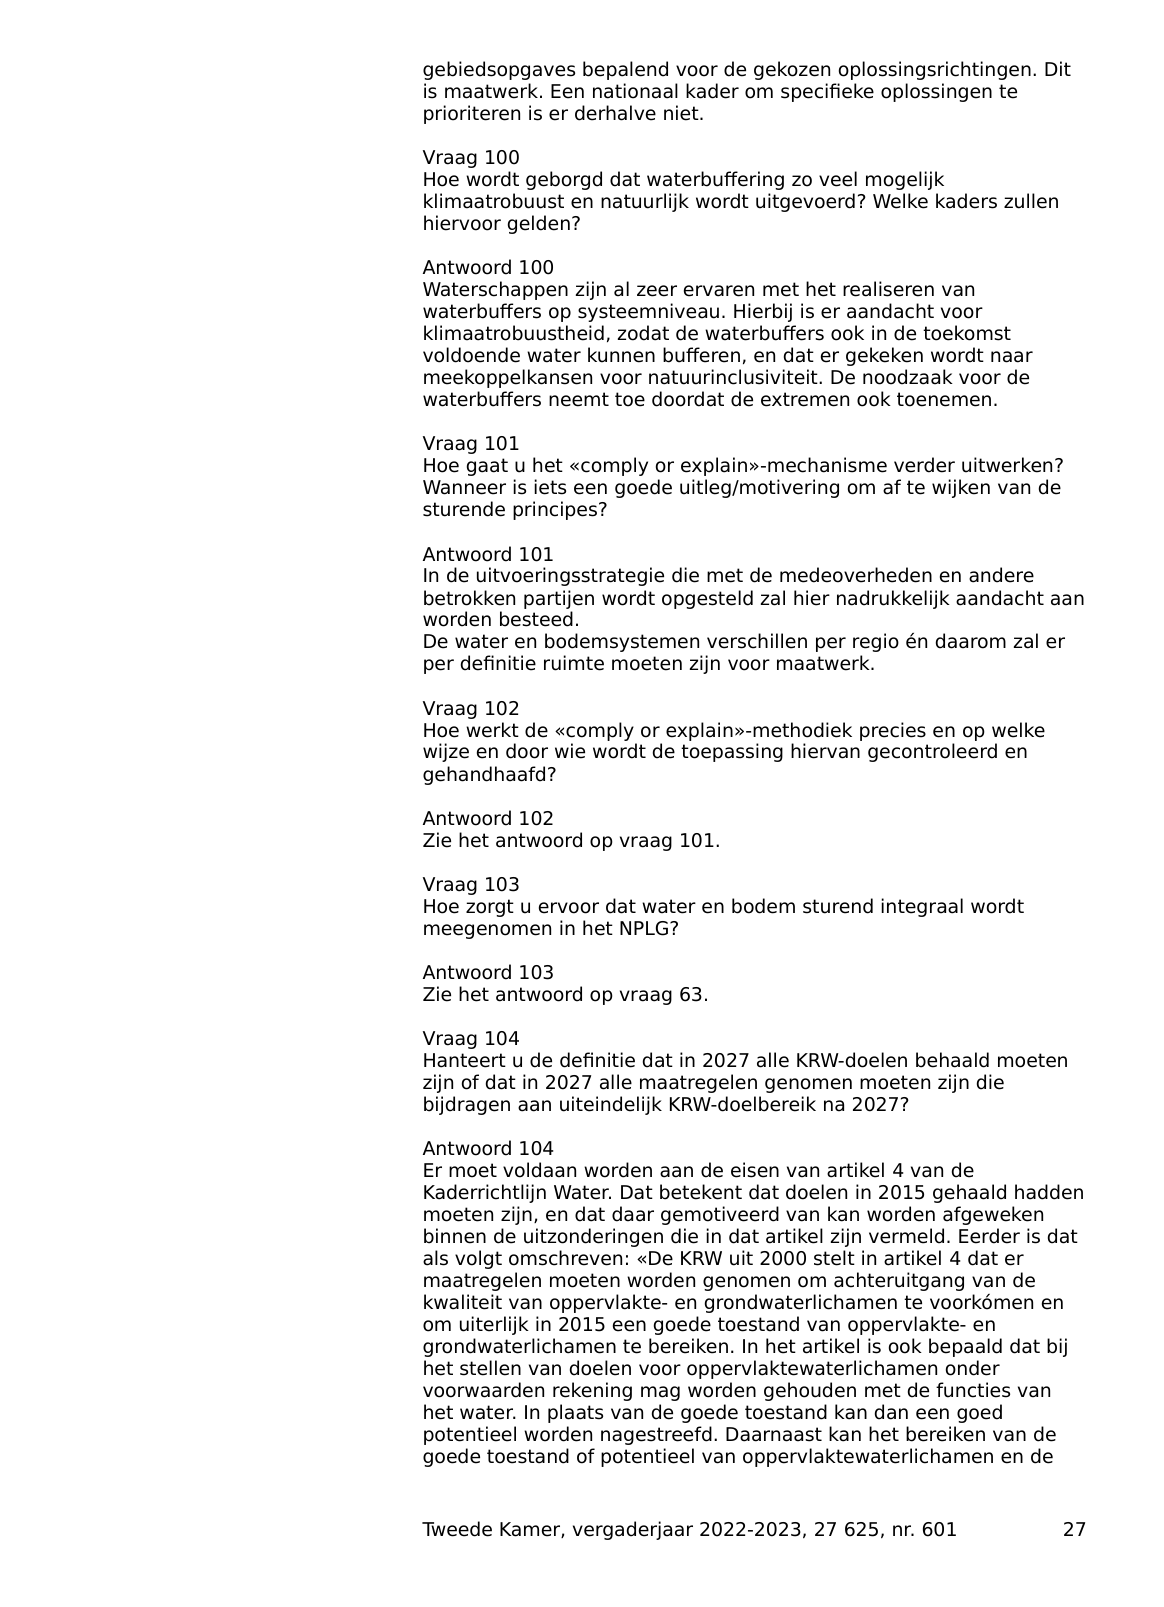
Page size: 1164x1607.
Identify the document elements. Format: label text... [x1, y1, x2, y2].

text Vraag 100 [422, 147, 1087, 169]
text Er moet voldaan worden aan de eisen van artikel 4 van de Kaderrichtlijn Water. Dat betekent dat doelen in 2015 gehaald hadden moeten zijn, en dat daar gemotiveerd van kan worden afgeweken binnen de uitzonderingen die in dat artikel zijn vermeld. Eerder is dat als volgt omschreven: «De KRW uit 2000 stelt in artikel 4 dat er maatregelen moeten worden genomen om achteruitgang van de kwaliteit van oppervlakte- en grondwaterlichamen te voorkómen en om uiterlijk in 2015 een goede toestand van oppervlakte- en grondwaterlichamen te bereiken. In het artikel is ook bepaald dat bij het stellen van doelen voor oppervlaktewaterlichamen onder voorwaarden rekening mag worden gehouden met de functies van het water. In plaats van de goede toestand kan dan een goed potentieel worden nagestreefd. Daarnaast kan het bereiken van de goede toestand of potentieel van oppervlaktewaterlichamen en de [422, 1160, 1087, 1468]
text Vraag 103 [422, 874, 1087, 896]
text Antwoord 101 [422, 543, 1087, 565]
text Antwoord 103 [422, 962, 1087, 984]
text gebiedsopgaves bepalend voor de gekozen oplossingsrichtingen. Dit is maatwerk. Een nationaal kader om specifieke oplossingen te prioriteren is er derhalve niet. [422, 59, 1087, 125]
text De water en bodemsystemen verschillen per regio én daarom zal er per definitie ruimte moeten zijn voor maatwerk. [422, 631, 1087, 675]
text Hoe gaat u het «comply or explain»-mechanisme verder uitwerken? Wanneer is iets een goede uitleg/motivering om af te wijken van de sturende principes? [422, 455, 1087, 521]
text Zie het antwoord op vraag 101. [422, 829, 1087, 852]
text In de uitvoeringsstrategie die met de medeoverheden en andere betrokken partijen wordt opgesteld zal hier nadrukkelijk aandacht aan worden besteed. [422, 565, 1087, 631]
text Hoe werkt de «comply or explain»-methodiek precies en op welke wijze en door wie wordt de toepassing hiervan gecontroleerd en gehandhaafd? [422, 719, 1087, 785]
text Hoe wordt geborgd dat waterbuffering zo veel mogelijk klimaatrobuust en natuurlijk wordt uitgevoerd? Welke kaders zullen hiervoor gelden? [422, 169, 1087, 235]
text Vraag 101 [422, 433, 1087, 455]
text Hoe zorgt u ervoor dat water en bodem sturend integraal wordt meegenomen in het NPLG? [422, 896, 1087, 940]
text Hanteert u de definitie dat in 2027 alle KRW-doelen behaald moeten zijn of dat in 2027 alle maatregelen genomen moeten zijn die bijdragen aan uiteindelijk KRW-doelbereik na 2027? [422, 1050, 1087, 1116]
text Vraag 102 [422, 697, 1087, 719]
text Antwoord 102 [422, 808, 1087, 829]
text Zie het antwoord op vraag 63. [422, 984, 1087, 1006]
text Vraag 104 [422, 1028, 1087, 1050]
text Waterschappen zijn al zeer ervaren met het realiseren van waterbuffers op systeemniveau. Hierbij is er aandacht voor klimaatrobuustheid, zodat de waterbuffers ook in de toekomst voldoende water kunnen bufferen, en dat er gekeken wordt naar meekoppelkansen voor natuurinclusiviteit. De noodzaak voor de waterbuffers neemt toe doordat de extremen ook toenemen. [422, 279, 1087, 411]
text Antwoord 104 [422, 1138, 1087, 1160]
text Antwoord 100 [422, 257, 1087, 279]
